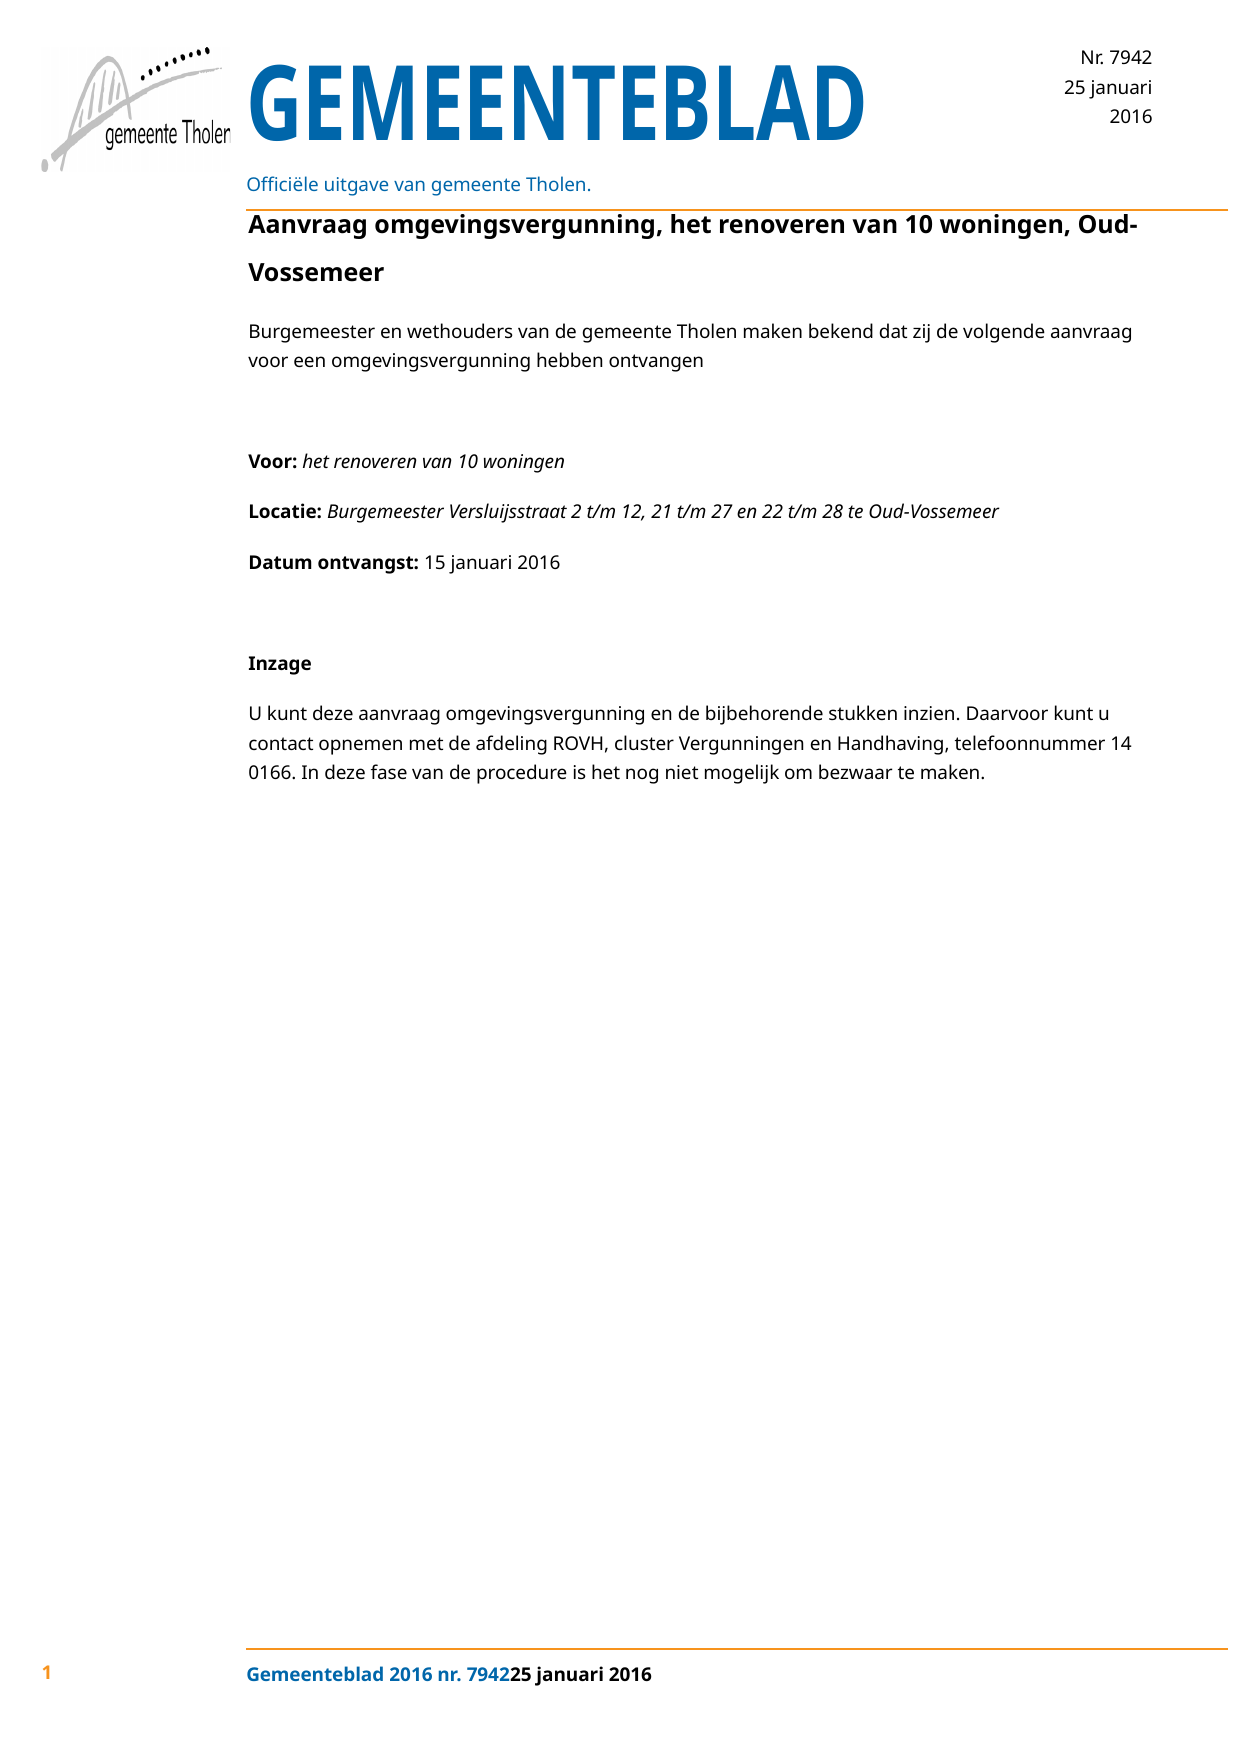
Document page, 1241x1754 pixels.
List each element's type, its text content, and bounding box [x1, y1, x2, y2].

text Burgemeester en wethouders van de gemeente Tholen maken bekend dat zij de volgende aanvraag voor een omgevingsvergunning hebben ontvangen [248, 318, 1152, 373]
text Locatie: Burgemeester Versluijsstraat 2 t/m 12, 21 t/m 27 en 22 t/m 28 te Oud-Vossemeer [248, 499, 1152, 524]
text Voor: het renoveren van 10 woningen [248, 448, 1152, 474]
picture [41, 47, 231, 172]
text Aanvraag omgevingsvergunning, het renoveren van 10 woningen, Oud-Vossemeer [248, 211, 1152, 288]
text U kunt deze aanvraag omgevingsvergunning en de bijbehorende stukken inzien. Daarvoor kunt u contact opnemen met de afdeling ROVH, cluster Vergunningen en Handhaving, telefoonnummer 14 0166. In deze fase van de procedure is het nog niet mogelijk om bezwaar te maken. [248, 700, 1152, 785]
text Inzage [248, 650, 1152, 676]
text Datum ontvangst: 15 januari 2016 [248, 549, 1152, 575]
